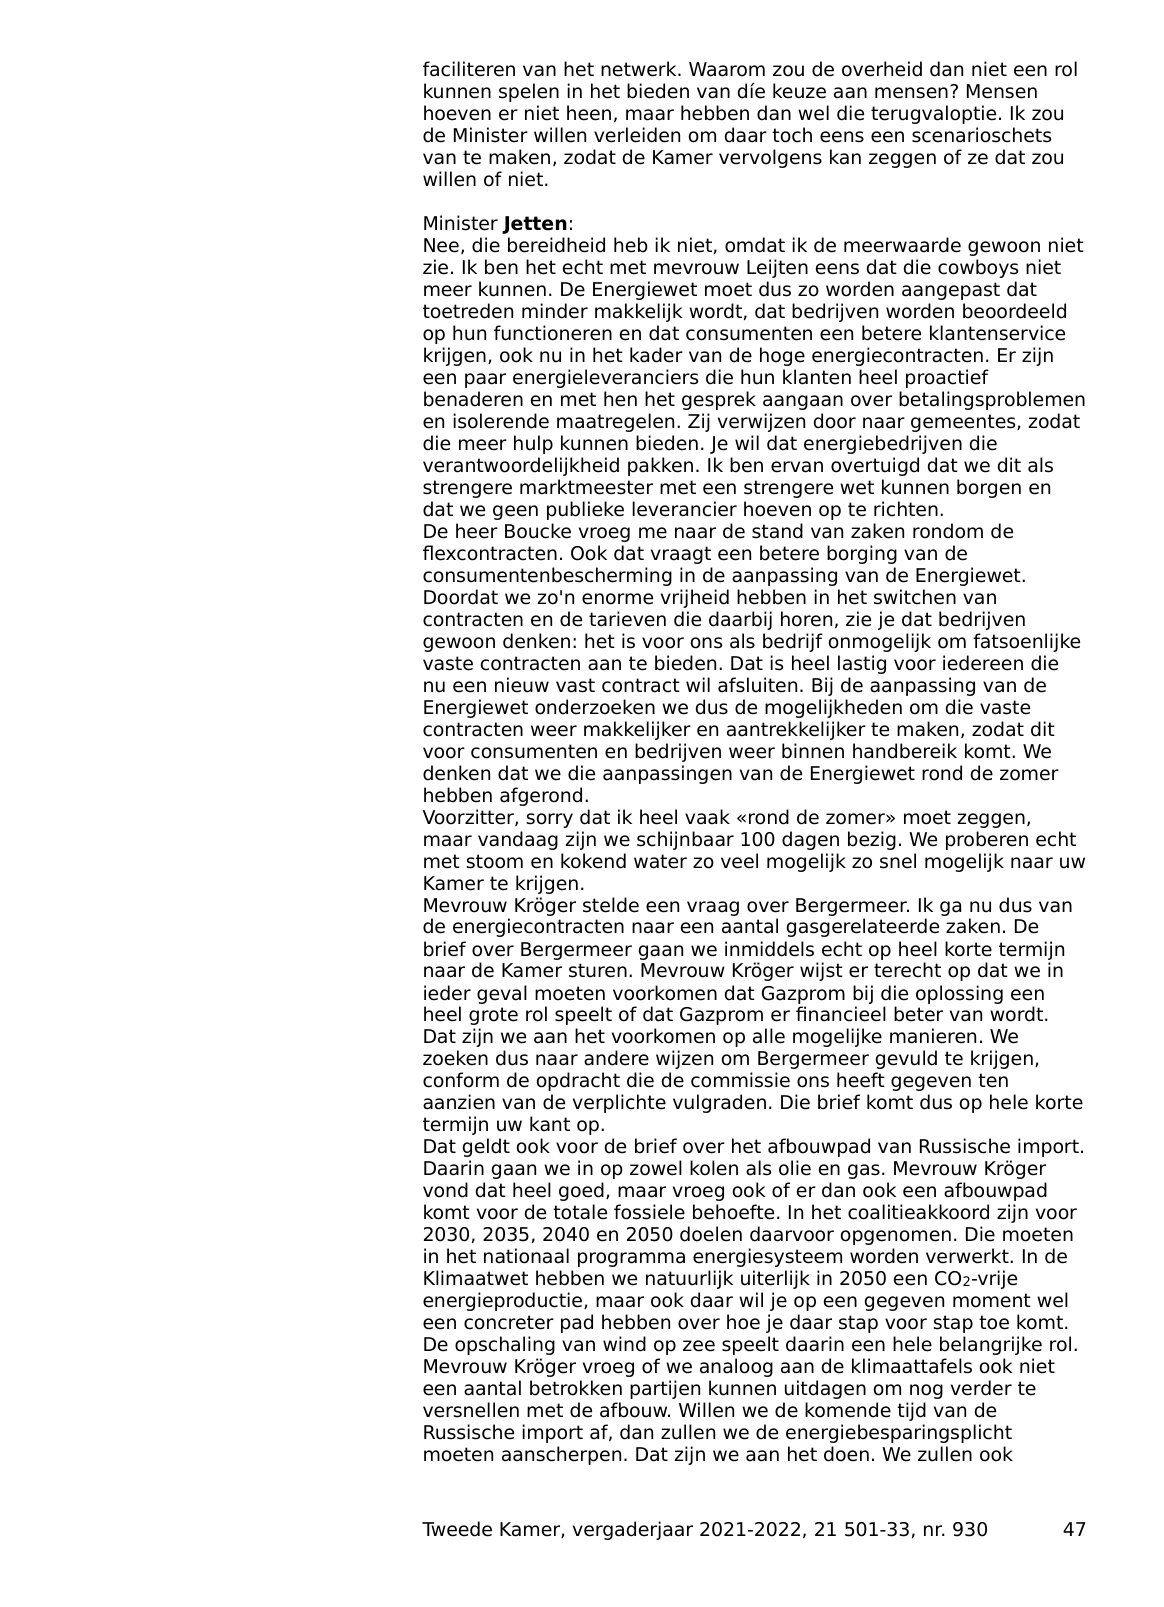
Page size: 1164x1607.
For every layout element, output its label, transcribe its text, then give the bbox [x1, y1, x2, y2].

text Mevrouw Kröger vroeg of we analoog aan de klimaattafels ook niet een aantal betrokken partijen kunnen uitdagen om nog verder te versnellen met de afbouw. Willen we de komende tijd van de Russische import af, dan zullen we de energiebesparingsplicht moeten aanscherpen. Dat zijn we aan het doen. We zullen ook [422, 1356, 1087, 1466]
text Dat geldt ook voor de brief over het afbouwpad van Russische import. Daarin gaan we in op zowel kolen als olie en gas. Mevrouw Kröger vond dat heel goed, maar vroeg ook of er dan ook een afbouwpad komt voor de totale fossiele behoefte. In het coalitieakkoord zijn voor 2030, 2035, 2040 en 2050 doelen daarvoor opgenomen. Die moeten in het nationaal programma energiesysteem worden verwerkt. In de Klimaatwet hebben we natuurlijk uiterlijk in 2050 een CO2-vrije energieproductie, maar ook daar wil je op een gegeven moment wel een concreter pad hebben over hoe je daar stap voor stap toe komt. De opschaling van wind op zee speelt daarin een hele belangrijke rol. [422, 1136, 1087, 1356]
text De heer Boucke vroeg me naar de stand van zaken rondom de flexcontracten. Ook dat vraagt een betere borging van de consumentenbescherming in de aanpassing van de Energiewet. Doordat we zo'n enorme vrijheid hebben in het switchen van contracten en de tarieven die daarbij horen, zie je dat bedrijven gewoon denken: het is voor ons als bedrijf onmogelijk om fatsoenlijke vaste contracten aan te bieden. Dat is heel lastig voor iedereen die nu een nieuw vast contract wil afsluiten. Bij de aanpassing van de Energiewet onderzoeken we dus de mogelijkheden om die vaste contracten weer makkelijker en aantrekkelijker te maken, zodat dit voor consumenten en bedrijven weer binnen handbereik komt. We denken dat we die aanpassingen van de Energiewet rond de zomer hebben afgerond. [422, 521, 1087, 807]
text Mevrouw Kröger stelde een vraag over Bergermeer. Ik ga nu dus van de energiecontracten naar een aantal gasgerelateerde zaken. De brief over Bergermeer gaan we inmiddels echt op heel korte termijn naar de Kamer sturen. Mevrouw Kröger wijst er terecht op dat we in ieder geval moeten voorkomen dat Gazprom bij die oplossing een heel grote rol speelt of dat Gazprom er financieel beter van wordt. Dat zijn we aan het voorkomen op alle mogelijke manieren. We zoeken dus naar andere wijzen om Bergermeer gevuld te krijgen, conform de opdracht die de commissie ons heeft gegeven ten aanzien van de verplichte vulgraden. Die brief komt dus op hele korte termijn uw kant op. [422, 894, 1087, 1136]
text faciliteren van het netwerk. Waarom zou de overheid dan niet een rol kunnen spelen in het bieden van díe keuze aan mensen? Mensen hoeven er niet heen, maar hebben dan wel die terugvaloptie. Ik zou de Minister willen verleiden om daar toch eens een scenarioschets van te maken, zodat de Kamer vervolgens kan zeggen of ze dat zou willen of niet. [422, 59, 1087, 191]
text Minister Jetten: [422, 213, 1087, 235]
text Voorzitter, sorry dat ik heel vaak «rond de zomer» moet zeggen, maar vandaag zijn we schijnbaar 100 dagen bezig. We proberen echt met stoom en kokend water zo veel mogelijk zo snel mogelijk naar uw Kamer te krijgen. [422, 807, 1087, 894]
text Nee, die bereidheid heb ik niet, omdat ik de meerwaarde gewoon niet zie. Ik ben het echt met mevrouw Leijten eens dat die cowboys niet meer kunnen. De Energiewet moet dus zo worden aangepast dat toetreden minder makkelijk wordt, dat bedrijven worden beoordeeld op hun functioneren en dat consumenten een betere klantenservice krijgen, ook nu in het kader van de hoge energiecontracten. Er zijn een paar energieleveranciers die hun klanten heel proactief benaderen en met hen het gesprek aangaan over betalingsproblemen en isolerende maatregelen. Zij verwijzen door naar gemeentes, zodat die meer hulp kunnen bieden. Je wil dat energiebedrijven die verantwoordelijkheid pakken. Ik ben ervan overtuigd dat we dit als strengere marktmeester met een strengere wet kunnen borgen en dat we geen publieke leverancier hoeven op te richten. [422, 235, 1087, 521]
